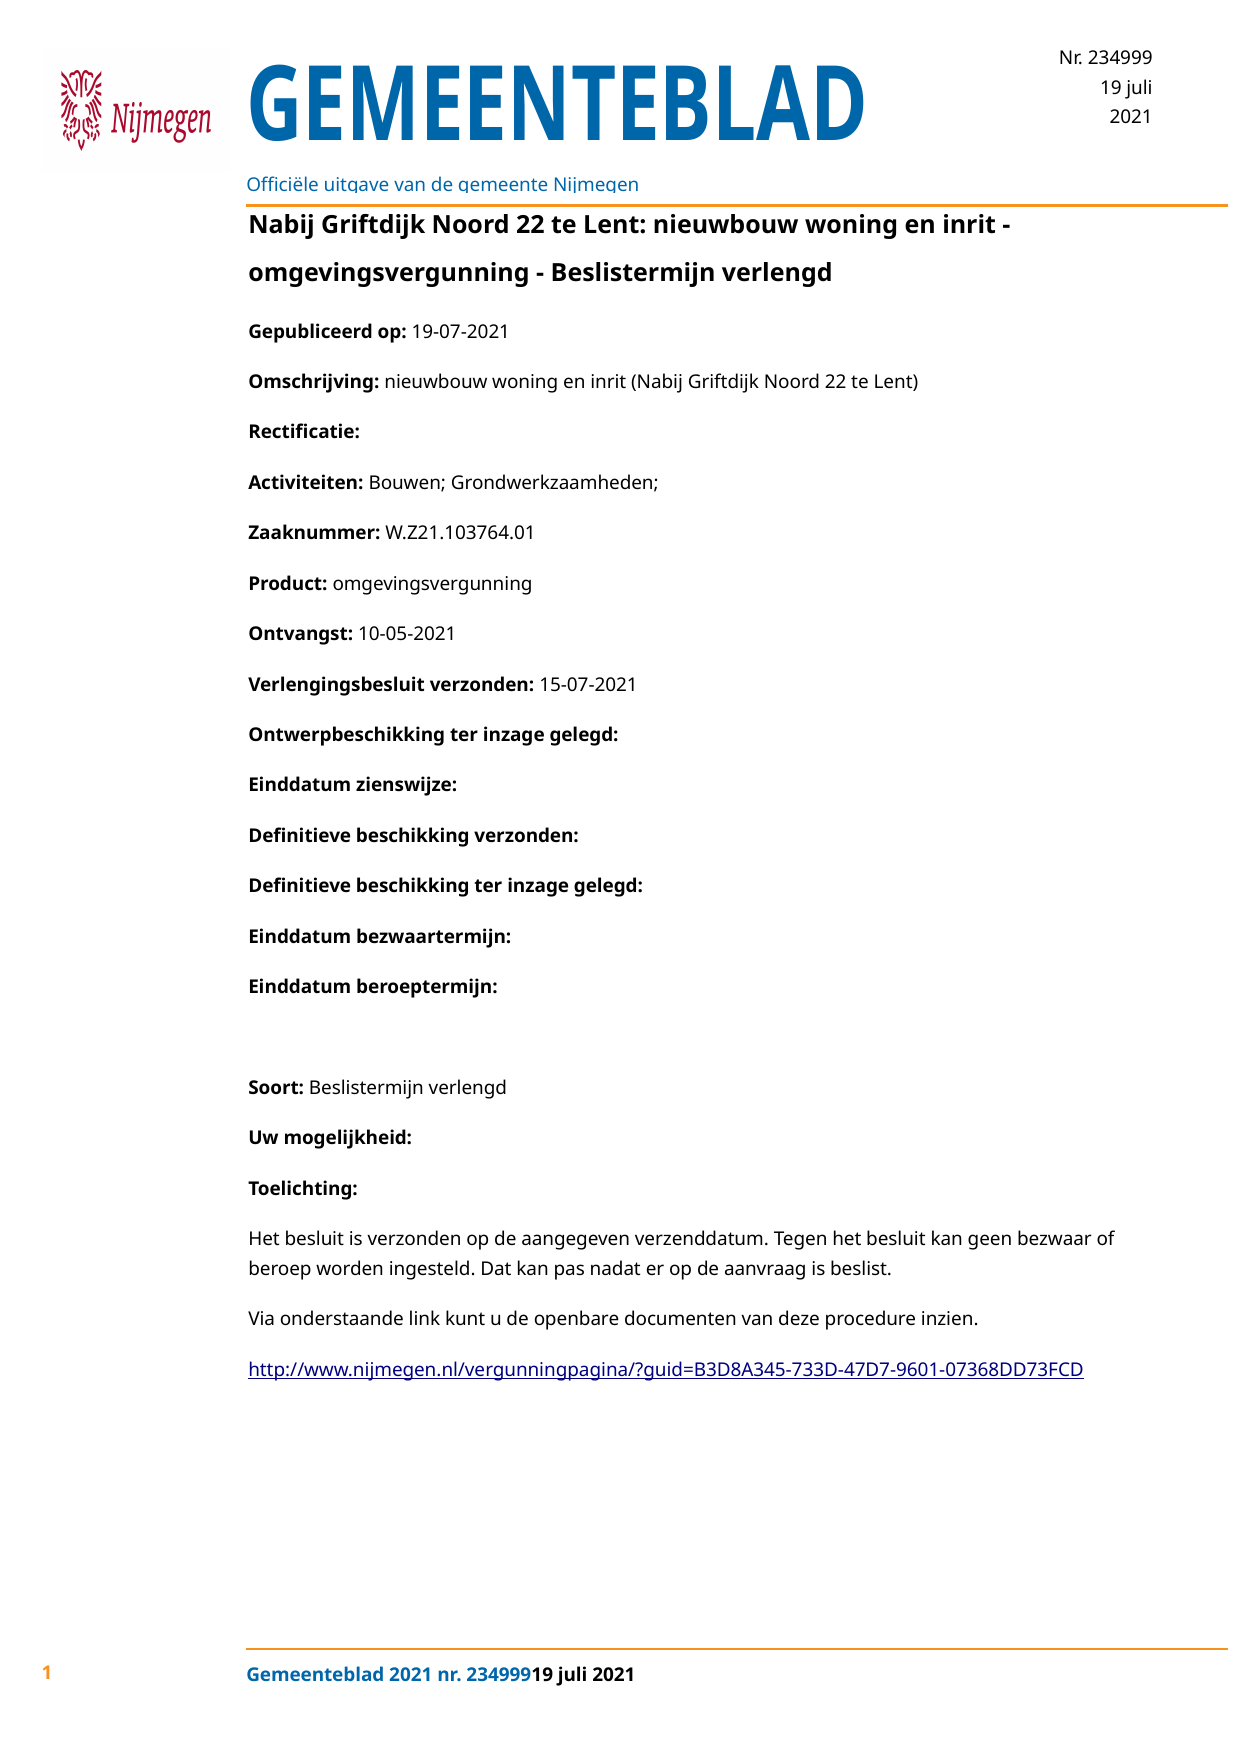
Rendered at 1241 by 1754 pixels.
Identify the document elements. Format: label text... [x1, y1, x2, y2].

text Nabij Griftdijk Noord 22 te Lent: nieuwbouw woning en inrit - omgevingsvergunning - Beslistermijn verlengd [248, 207, 1152, 288]
text Omschrijving: nieuwbouw woning en inrit (Nabij Griftdijk Noord 22 te Lent) [248, 368, 1152, 394]
text Ontvangst: 10-05-2021 [248, 620, 1152, 646]
text Einddatum zienswijze: [248, 772, 1152, 797]
text Activiteiten: Bouwen; Grondwerkzaamheden; [248, 469, 1152, 495]
text Einddatum bezwaartermijn: [248, 923, 1152, 949]
text http://www.nijmegen.nl/vergunningpagina/?guid=B3D8A345-733D-47D7-9601-07368DD73FCD [248, 1356, 1152, 1382]
text Product: omgevingsvergunning [248, 570, 1152, 596]
text Soort: Beslistermijn verlengd [248, 1074, 1152, 1100]
text Ontwerpbeschikking ter inzage gelegd: [248, 721, 1152, 747]
text Rectificatie: [248, 419, 1152, 444]
text Definitieve beschikking verzonden: [248, 822, 1152, 848]
picture [41, 47, 231, 172]
text Het besluit is verzonden op de aangegeven verzenddatum. Tegen het besluit kan geen bezwaar of beroep worden ingesteld. Dat kan pas nadat er op de aanvraag is beslist. [248, 1225, 1152, 1281]
text Verlengingsbesluit verzonden: 15-07-2021 [248, 671, 1152, 697]
text Via onderstaande link kunt u de openbare documenten van deze procedure inzien. [248, 1305, 1152, 1331]
text Definitieve beschikking ter inzage gelegd: [248, 872, 1152, 898]
text Einddatum beroeptermijn: [248, 973, 1152, 999]
text Gepubliceerd op: 19-07-2021 [248, 318, 1152, 344]
text Uw mogelijkheid: [248, 1124, 1152, 1150]
text Zaaknummer: W.Z21.103764.01 [248, 519, 1152, 545]
text Toelichting: [248, 1175, 1152, 1201]
